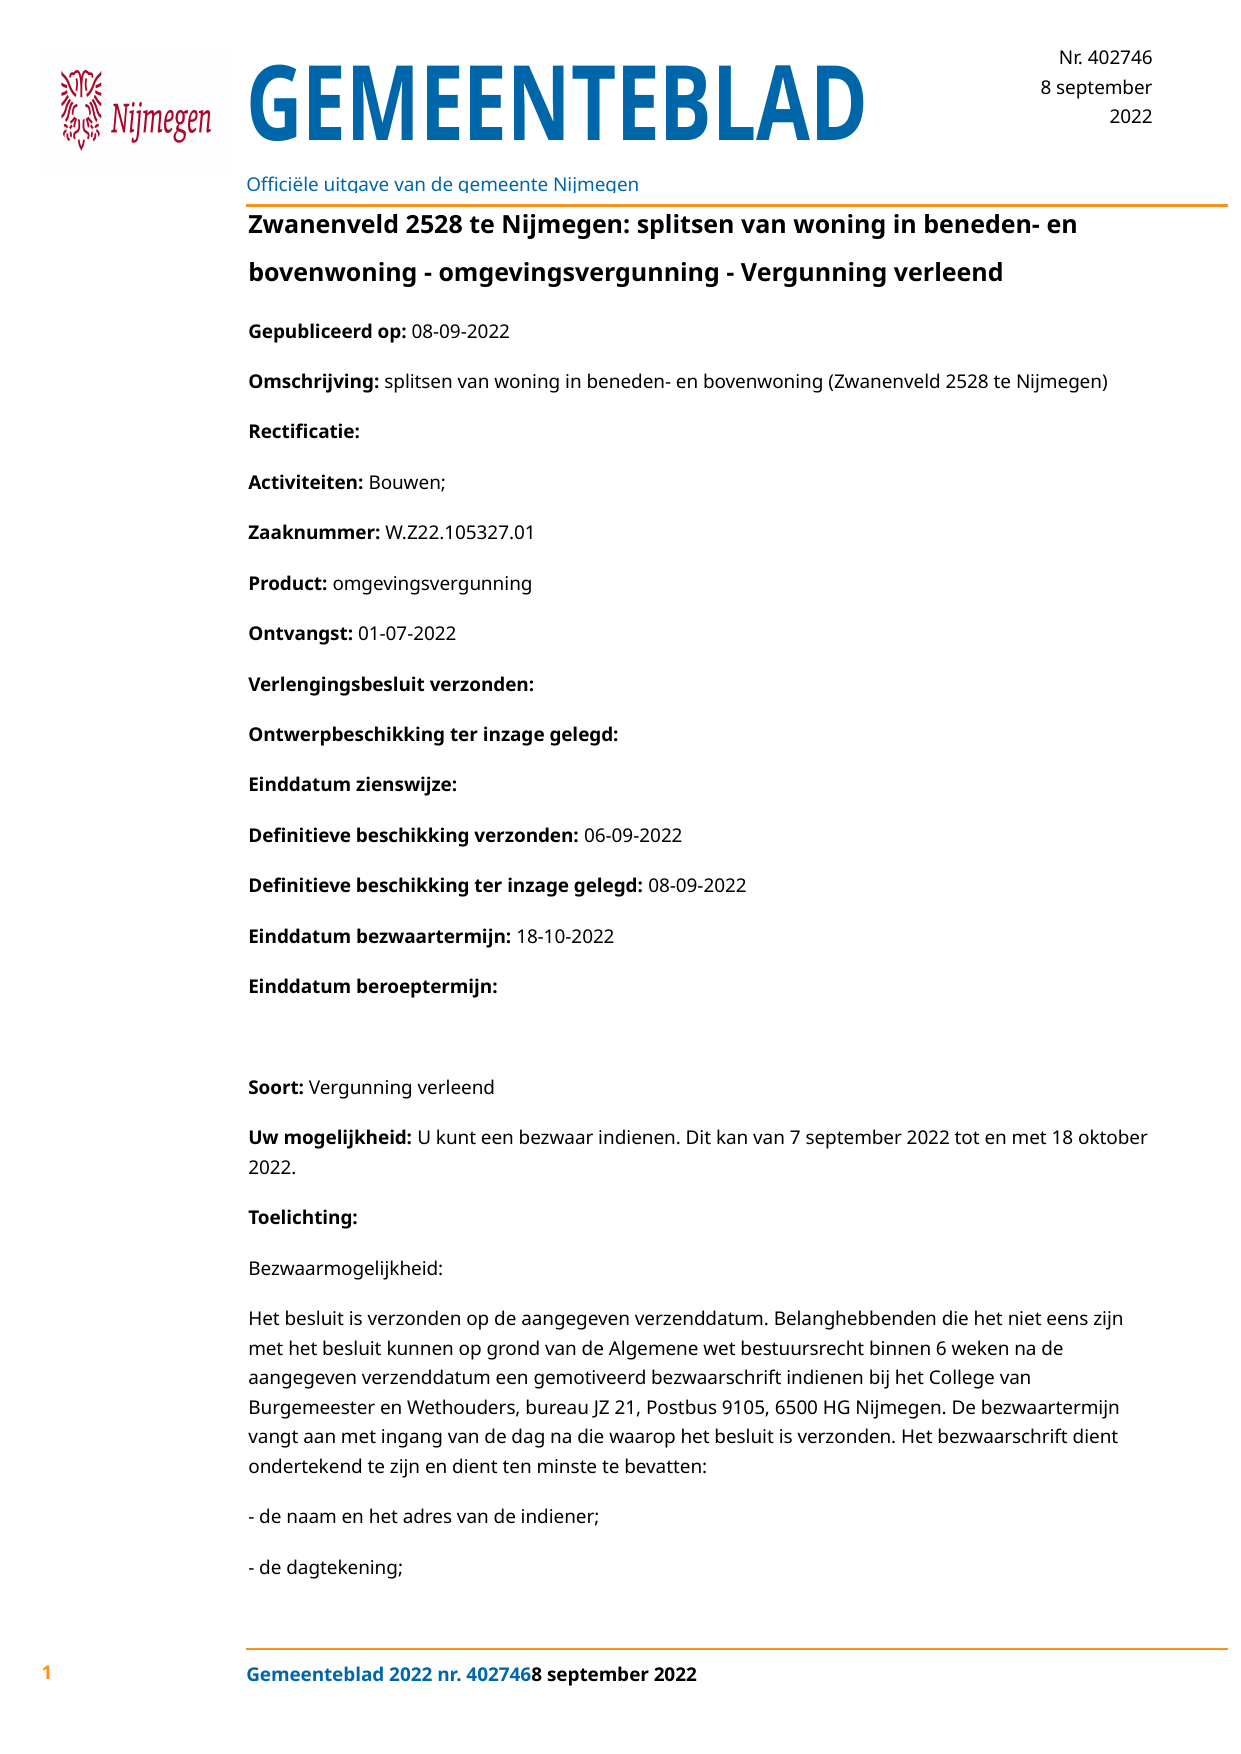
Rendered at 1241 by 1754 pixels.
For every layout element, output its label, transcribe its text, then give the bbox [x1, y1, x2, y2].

text Toelichting: [248, 1204, 1152, 1230]
text Definitieve beschikking ter inzage gelegd: 08-09-2022 [248, 872, 1152, 898]
text Definitieve beschikking verzonden: 06-09-2022 [248, 822, 1152, 848]
text Soort: Vergunning verleend [248, 1074, 1152, 1100]
text Rectificatie: [248, 419, 1152, 444]
text Omschrijving: splitsen van woning in beneden- en bovenwoning (Zwanenveld 2528 te Nijmegen) [248, 368, 1152, 394]
text Zaaknummer: W.Z22.105327.01 [248, 519, 1152, 545]
text Bezwaarmogelijkheid: [248, 1255, 1152, 1281]
picture [41, 47, 231, 172]
text Activiteiten: Bouwen; [248, 469, 1152, 495]
text Einddatum zienswijze: [248, 772, 1152, 797]
text Zwanenveld 2528 te Nijmegen: splitsen van woning in beneden- en bovenwoning - omgevingsvergunning - Vergunning verleend [248, 207, 1152, 288]
text Ontvangst: 01-07-2022 [248, 620, 1152, 646]
text Verlengingsbesluit verzonden: [248, 671, 1152, 697]
text - de naam en het adres van de indiener; [248, 1504, 1152, 1529]
text Gepubliceerd op: 08-09-2022 [248, 318, 1152, 344]
text Einddatum beroeptermijn: [248, 973, 1152, 999]
text Ontwerpbeschikking ter inzage gelegd: [248, 721, 1152, 747]
text Het besluit is verzonden op de aangegeven verzenddatum. Belanghebbenden die het niet eens zijn met het besluit kunnen op grond van de Algemene wet bestuursrecht binnen 6 weken na de aangegeven verzenddatum een gemotiveerd bezwaarschrift indienen bij het College van Burgemeester en Wethouders, bureau JZ 21, Postbus 9105, 6500 HG Nijmegen. De bezwaartermijn vangt aan met ingang van de dag na die waarop het besluit is verzonden. Het bezwaarschrift dient ondertekend te zijn en dient ten minste te bevatten: [248, 1305, 1152, 1479]
text Product: omgevingsvergunning [248, 570, 1152, 596]
text Einddatum bezwaartermijn: 18-10-2022 [248, 923, 1152, 949]
text Uw mogelijkheid: U kunt een bezwaar indienen. Dit kan van 7 september 2022 tot en met 18 oktober 2022. [248, 1124, 1152, 1180]
text - de dagtekening; [248, 1554, 1152, 1580]
